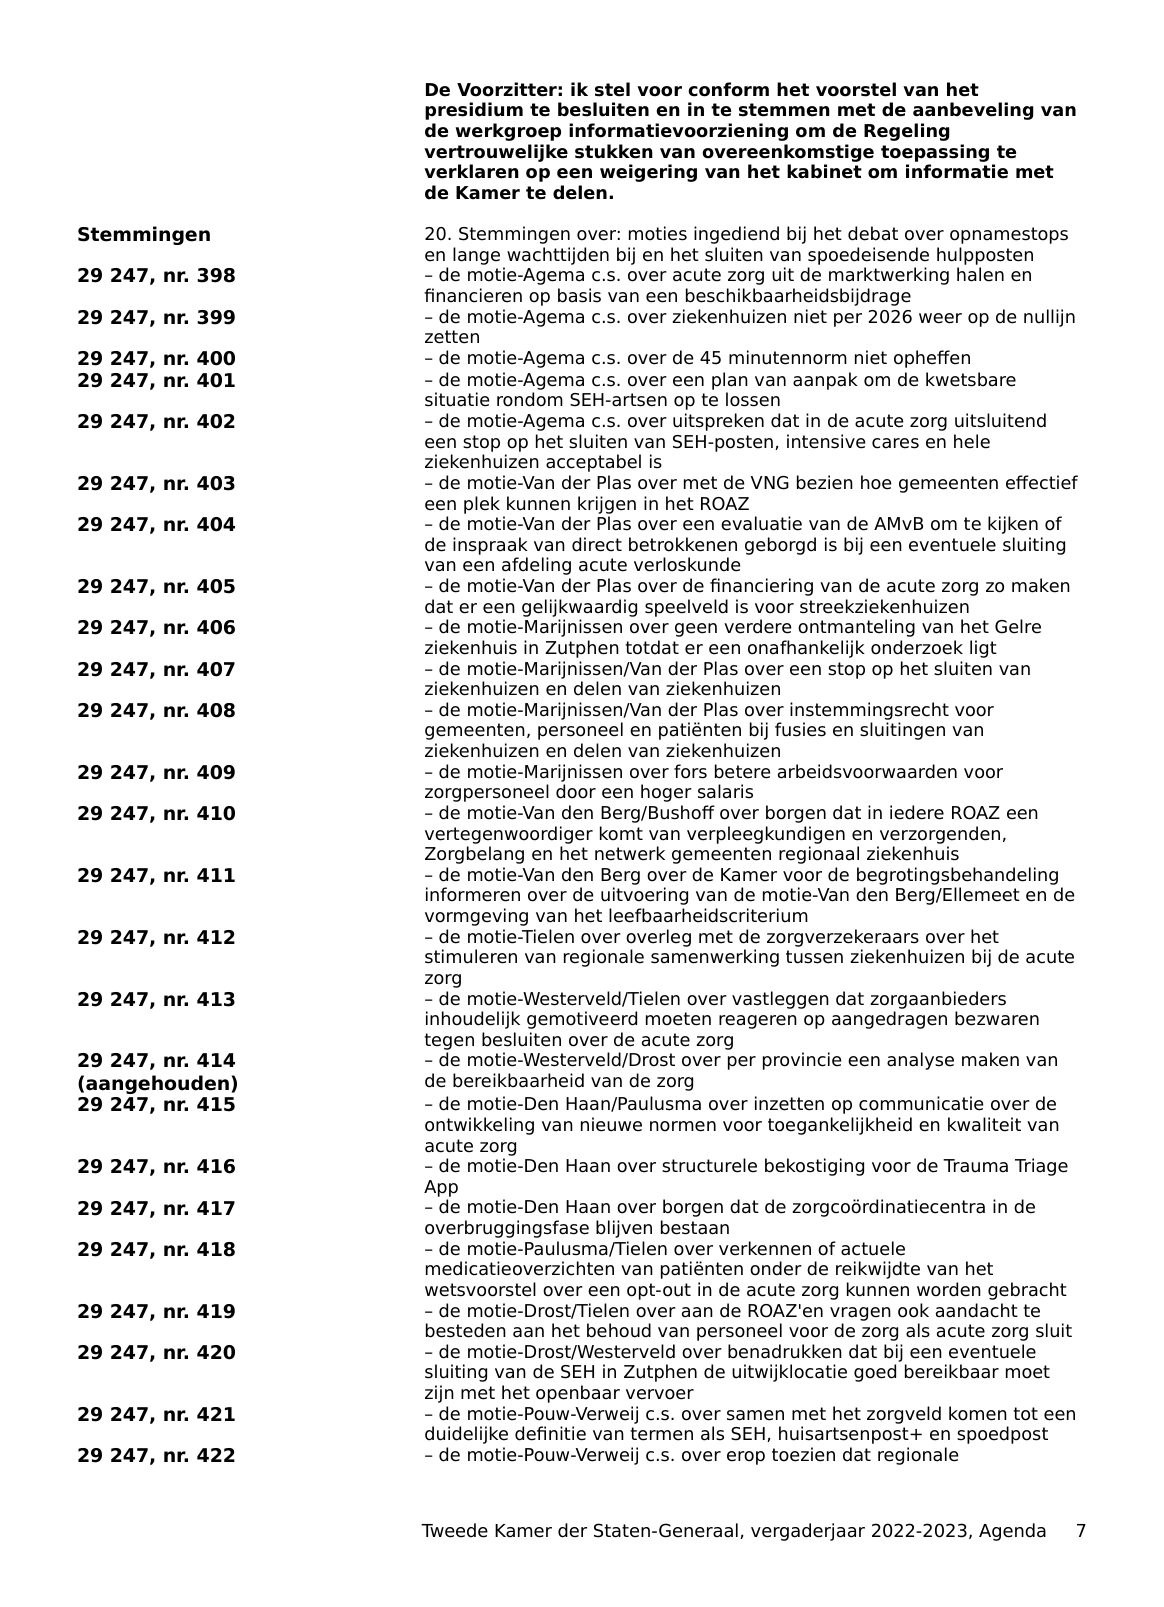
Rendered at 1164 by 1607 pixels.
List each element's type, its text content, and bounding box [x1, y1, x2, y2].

table_cell 29 247, nr. 405 [77, 576, 401, 617]
table_cell [401, 1050, 418, 1094]
table_cell 29 247, nr. 419 [77, 1301, 401, 1342]
table_cell [401, 659, 418, 700]
table_cell [401, 803, 418, 865]
table_cell 29 247, nr. 420 [77, 1342, 401, 1404]
table_cell [401, 1445, 418, 1467]
table_cell De Voorzitter: ik stel voor conform het voorstel van het presidium te besluiten en in te stemmen met de aanbeveling van de werkgroep informatievoorziening om de Regeling vertrouwelijke stukken van overeenkomstige toepassing te verklaren op een weigering van het kabinet om informatie met de Kamer te delen. [418, 80, 1087, 203]
table_cell 29 247, nr. 406 [77, 617, 401, 658]
table_cell – de motie-Drost/Tielen over aan de ROAZ'en vragen ook aandacht te besteden aan het behoud van personeel voor de zorg als acute zorg sluit [418, 1301, 1087, 1342]
table_cell – de motie-Marijnissen/Van der Plas over een stop op het sluiten van ziekenhuizen en delen van ziekenhuizen [418, 659, 1087, 700]
table_cell [401, 514, 418, 576]
table_cell – de motie-Tielen over overleg met de zorgverzekeraars over het stimuleren van regionale samenwerking tussen ziekenhuizen bij de acute zorg [418, 927, 1087, 988]
table_cell 29 247, nr. 400 [77, 348, 401, 370]
table_cell – de motie-Den Haan/Paulusma over inzetten op communicatie over de ontwikkeling van nieuwe normen voor toegankelijkheid en kwaliteit van acute zorg [418, 1094, 1087, 1156]
table_cell – de motie-Marijnissen over geen verdere ontmanteling van het Gelre ziekenhuis in Zutphen totdat er een onafhankelijk onderzoek ligt [418, 617, 1087, 658]
table_cell Stemmingen [77, 224, 401, 265]
table_cell [77, 204, 401, 224]
table_cell [401, 1342, 418, 1404]
table_cell – de motie-Agema c.s. over ziekenhuizen niet per 2026 weer op de nullijn zetten [418, 307, 1087, 348]
table_cell – de motie-Pouw-Verweij c.s. over samen met het zorgveld komen tot een duidelijke definitie van termen als SEH, huisartsenpost+ en spoedpost [418, 1404, 1087, 1445]
table_cell [77, 59, 401, 80]
table_cell 29 247, nr. 399 [77, 307, 401, 348]
table_cell 29 247, nr. 402 [77, 411, 401, 473]
table_cell 29 247, nr. 398 [77, 265, 401, 307]
table_cell [401, 473, 418, 514]
table_cell 29 247, nr. 410 [77, 803, 401, 865]
table_cell [401, 80, 418, 203]
table_cell – de motie-Marijnissen/Van der Plas over instemmingsrecht voor gemeenten, personeel en patiënten bij fusies en sluitingen van ziekenhuizen en delen van ziekenhuizen [418, 700, 1087, 762]
table_cell [77, 80, 401, 203]
table_cell 29 247, nr. 413 [77, 989, 401, 1050]
table_cell 29 247, nr. 409 [77, 762, 401, 803]
table_cell [401, 1156, 418, 1197]
table_cell – de motie-Van der Plas over de financiering van de acute zorg zo maken dat er een gelijkwaardig speelveld is voor streekziekenhuizen [418, 576, 1087, 617]
table_cell 29 247, nr. 415 [77, 1094, 401, 1156]
table_cell – de motie-Van der Plas over met de VNG bezien hoe gemeenten effectief een plek kunnen krijgen in het ROAZ [418, 473, 1087, 514]
table_cell [401, 59, 418, 80]
table_cell [401, 576, 418, 617]
table_cell – de motie-Van der Plas over een evaluatie van de AMvB om te kijken of de inspraak van direct betrokkenen geborgd is bij een eventuele sluiting van een afdeling acute verloskunde [418, 514, 1087, 576]
table_cell [401, 1404, 418, 1445]
table_cell – de motie-Agema c.s. over een plan van aanpak om de kwetsbare situatie rondom SEH-artsen op te lossen [418, 370, 1087, 411]
table_cell [401, 865, 418, 927]
table_cell 29 247, nr. 411 [77, 865, 401, 927]
table_cell 29 247, nr. 412 [77, 927, 401, 988]
table_cell 29 247, nr. 421 [77, 1404, 401, 1445]
table_cell 29 247, nr. 404 [77, 514, 401, 576]
table_cell – de motie-Den Haan over structurele bekostiging voor de Trauma Triage App [418, 1156, 1087, 1197]
table_cell [418, 59, 1087, 80]
table_cell [401, 348, 418, 370]
table_cell 29 247, nr. 417 [77, 1198, 401, 1239]
table_cell – de motie-Westerveld/Tielen over vastleggen dat zorgaanbieders inhoudelijk gemotiveerd moeten reageren op aangedragen bezwaren tegen besluiten over de acute zorg [418, 989, 1087, 1050]
table_cell – de motie-Agema c.s. over de 45 minutennorm niet opheffen [418, 348, 1087, 370]
table_cell 29 247, nr. 422 [77, 1445, 401, 1467]
table_cell 29 247, nr. 414 (aangehouden) [77, 1050, 401, 1094]
table_cell [401, 617, 418, 658]
table_cell – de motie-Drost/Westerveld over benadrukken dat bij een eventuele sluiting van de SEH in Zutphen de uitwijklocatie goed bereikbaar moet zijn met het openbaar vervoer [418, 1342, 1087, 1404]
table_cell [401, 265, 418, 307]
table_cell [401, 927, 418, 988]
table_cell – de motie-Van den Berg/Bushoff over borgen dat in iedere ROAZ een vertegenwoordiger komt van verpleegkundigen en verzorgenden, Zorgbelang en het netwerk gemeenten regionaal ziekenhuis [418, 803, 1087, 865]
table_cell [401, 1094, 418, 1156]
table_cell [401, 1301, 418, 1342]
table_cell 29 247, nr. 407 [77, 659, 401, 700]
table_cell [401, 1198, 418, 1239]
table_cell [401, 370, 418, 411]
table_cell 29 247, nr. 403 [77, 473, 401, 514]
table_cell 29 247, nr. 408 [77, 700, 401, 762]
table_cell [401, 307, 418, 348]
table_cell 29 247, nr. 401 [77, 370, 401, 411]
table_cell – de motie-Paulusma/Tielen over verkennen of actuele medicatieoverzichten van patiënten onder de reikwijdte van het wetsvoorstel over een opt-out in de acute zorg kunnen worden gebracht [418, 1239, 1087, 1301]
table_cell [401, 224, 418, 265]
table_cell – de motie-Van den Berg over de Kamer voor de begrotingsbehandeling informeren over de uitvoering van de motie-Van den Berg/Ellemeet en de vormgeving van het leefbaarheidscriterium [418, 865, 1087, 927]
table_cell 29 247, nr. 418 [77, 1239, 401, 1301]
table_cell [401, 989, 418, 1050]
table_cell [418, 204, 1087, 224]
table_cell – de motie-Agema c.s. over uitspreken dat in de acute zorg uitsluitend een stop op het sluiten van SEH-posten, intensive cares en hele ziekenhuizen acceptabel is [418, 411, 1087, 473]
table_cell 20. Stemmingen over: moties ingediend bij het debat over opnamestops en lange wachttijden bij en het sluiten van spoedeisende hulpposten [418, 224, 1087, 265]
table_cell 29 247, nr. 416 [77, 1156, 401, 1197]
table_cell [401, 1239, 418, 1301]
table_cell [401, 204, 418, 224]
table_cell – de motie-Den Haan over borgen dat de zorgcoördinatiecentra in de overbruggingsfase blijven bestaan [418, 1198, 1087, 1239]
table_cell – de motie-Agema c.s. over acute zorg uit de marktwerking halen en financieren op basis van een beschikbaarheidsbijdrage [418, 265, 1087, 307]
table_cell – de motie-Pouw-Verweij c.s. over erop toezien dat regionale [418, 1445, 1087, 1467]
table_cell – de motie-Marijnissen over fors betere arbeidsvoorwaarden voor zorgpersoneel door een hoger salaris [418, 762, 1087, 803]
table_cell [401, 411, 418, 473]
table_cell [401, 700, 418, 762]
table_cell – de motie-Westerveld/Drost over per provincie een analyse maken van de bereikbaarheid van de zorg [418, 1050, 1087, 1094]
table_cell [401, 762, 418, 803]
